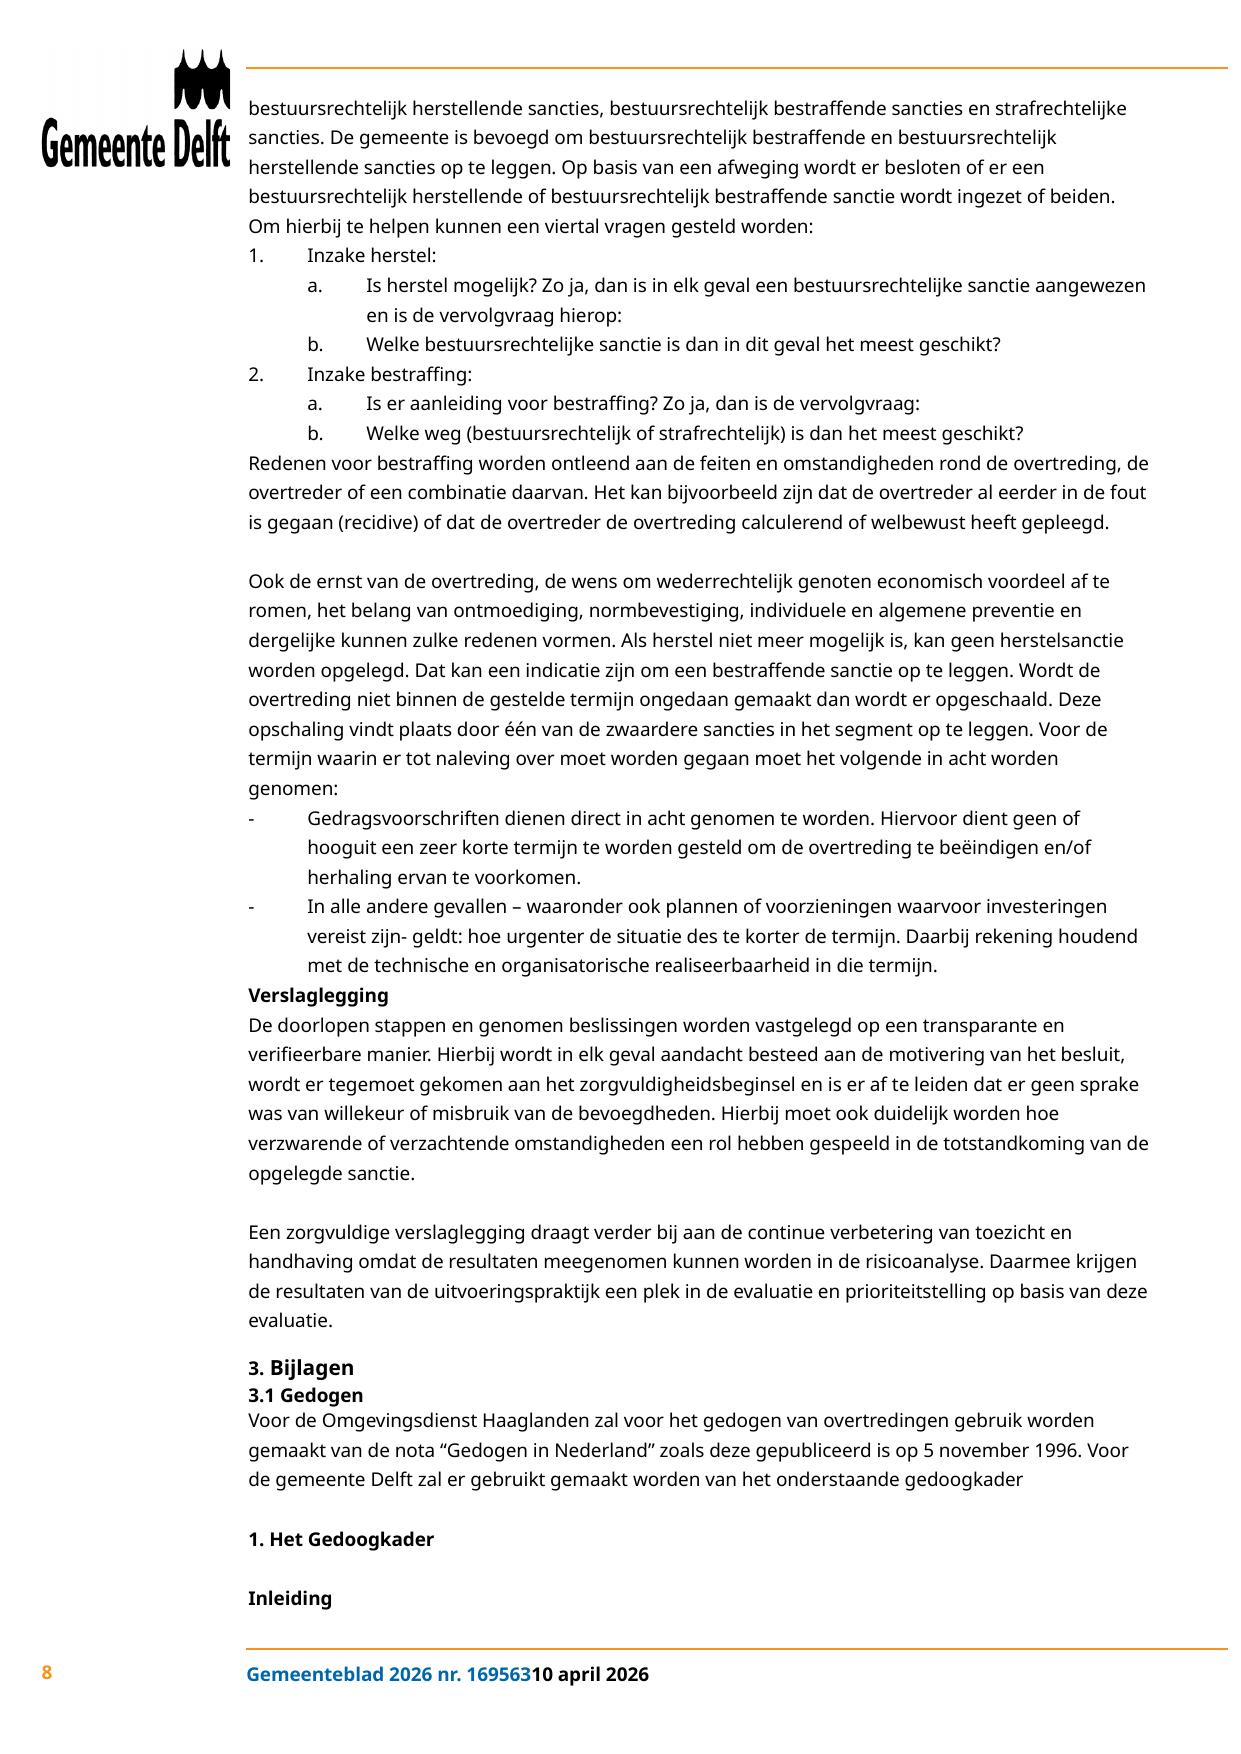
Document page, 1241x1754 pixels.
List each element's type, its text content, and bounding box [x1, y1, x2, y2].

text Verslaglegging [248, 982, 1152, 1008]
list Is herstel mogelijk? Zo ja, dan is in elk geval een bestuursrechtelijke sanctie aangewezen en is de vervolgvraag hierop: [307, 272, 1152, 328]
text 3.1 Gedogen [248, 1382, 1152, 1407]
list Is er aanleiding voor bestraffing? Zo ja, dan is de vervolgvraag: [307, 391, 1152, 416]
text De doorlopen stappen en genomen beslissingen worden vastgelegd op een transparante en verifieerbare manier. Hierbij wordt in elk geval aandacht besteed aan de motivering van het besluit, wordt er tegemoet gekomen aan het zorgvuldigheidsbeginsel en is er af te leiden dat er geen sprake was van willekeur of misbruik van de bevoegdheden. Hierbij moet ook duidelijk worden hoe verzwarende of verzachtende omstandigheden een rol hebben gespeeld in de totstandkoming van de opgelegde sanctie. [248, 1012, 1152, 1186]
text Voor de Omgevingsdienst Haaglanden zal voor het gedogen van overtredingen gebruik worden gemaakt van de nota “Gedogen in Nederland” zoals deze gepubliceerd is op 5 november 1996. Voor de gemeente Delft zal er gebruikt gemaakt worden van het onderstaande gedoogkader [248, 1407, 1152, 1492]
text Een zorgvuldige verslaglegging draagt verder bij aan de continue verbetering van toezicht en handhaving omdat de resultaten meegenomen kunnen worden in de risicoanalyse. Daarmee krijgen de resultaten van de uitvoeringspraktijk een plek in de evaluatie en prioriteitstelling op basis van deze evaluatie. [248, 1219, 1152, 1333]
text 3. Bijlagen [248, 1353, 1152, 1382]
text Ook de ernst van de overtreding, de wens om wederrechtelijk genoten economisch voordeel af te romen, het belang van ontmoediging, normbevestiging, individuele en algemene preventie en dergelijke kunnen zulke redenen vormen. Als herstel niet meer mogelijk is, kan geen herstelsanctie worden opgelegd. Dat kan een indicatie zijn om een bestraffende sanctie op te leggen. Wordt de overtreding niet binnen de gestelde termijn ongedaan gemaakt dan wordt er opgeschaald. Deze opschaling vindt plaats door één van de zwaardere sancties in het segment op te leggen. Voor de termijn waarin er tot naleving over moet worden gegaan moet het volgende in acht worden genomen: [248, 568, 1152, 801]
list Welke bestuursrechtelijke sanctie is dan in dit geval het meest geschikt? [307, 331, 1152, 357]
picture [41, 47, 231, 172]
text bestuursrechtelijk herstellende sancties, bestuursrechtelijk bestraffende sancties en strafrechtelijke sancties. De gemeente is bevoegd om bestuursrechtelijk bestraffende en bestuursrechtelijk herstellende sancties op te leggen. Op basis van een afweging wordt er besloten of er een bestuursrechtelijk herstellende of bestuursrechtelijk bestraffende sanctie wordt ingezet of beiden. Om hierbij te helpen kunnen een viertal vragen gesteld worden: [248, 95, 1152, 239]
list Inzake herstel: [248, 243, 1152, 268]
list In alle andere gevallen – waaronder ook plannen of voorzieningen waarvoor investeringen vereist zijn- geldt: hoe urgenter de situatie des te korter de termijn. Daarbij rekening houdend met de technische en organisatorische realiseerbaarheid in die termijn. [248, 893, 1152, 978]
text Redenen voor bestraffing worden ontleend aan de feiten en omstandigheden rond de overtreding, de overtreder of een combinatie daarvan. Het kan bijvoorbeeld zijn dat de overtreder al eerder in de fout is gegaan (recidive) of dat de overtreder de overtreding calculerend of welbewust heeft gepleegd. [248, 450, 1152, 535]
list Welke weg (bestuursrechtelijk of strafrechtelijk) is dan het meest geschikt? [307, 420, 1152, 446]
list Gedragsvoorschriften dienen direct in acht genomen te worden. Hiervoor dient geen of hooguit een zeer korte termijn te worden gesteld om de overtreding te beëindigen en/of herhaling ervan te voorkomen. [248, 805, 1152, 890]
text Inleiding [248, 1585, 1152, 1611]
text 1. Het Gedoogkader [248, 1526, 1152, 1552]
list Inzake bestraffing: [248, 361, 1152, 387]
